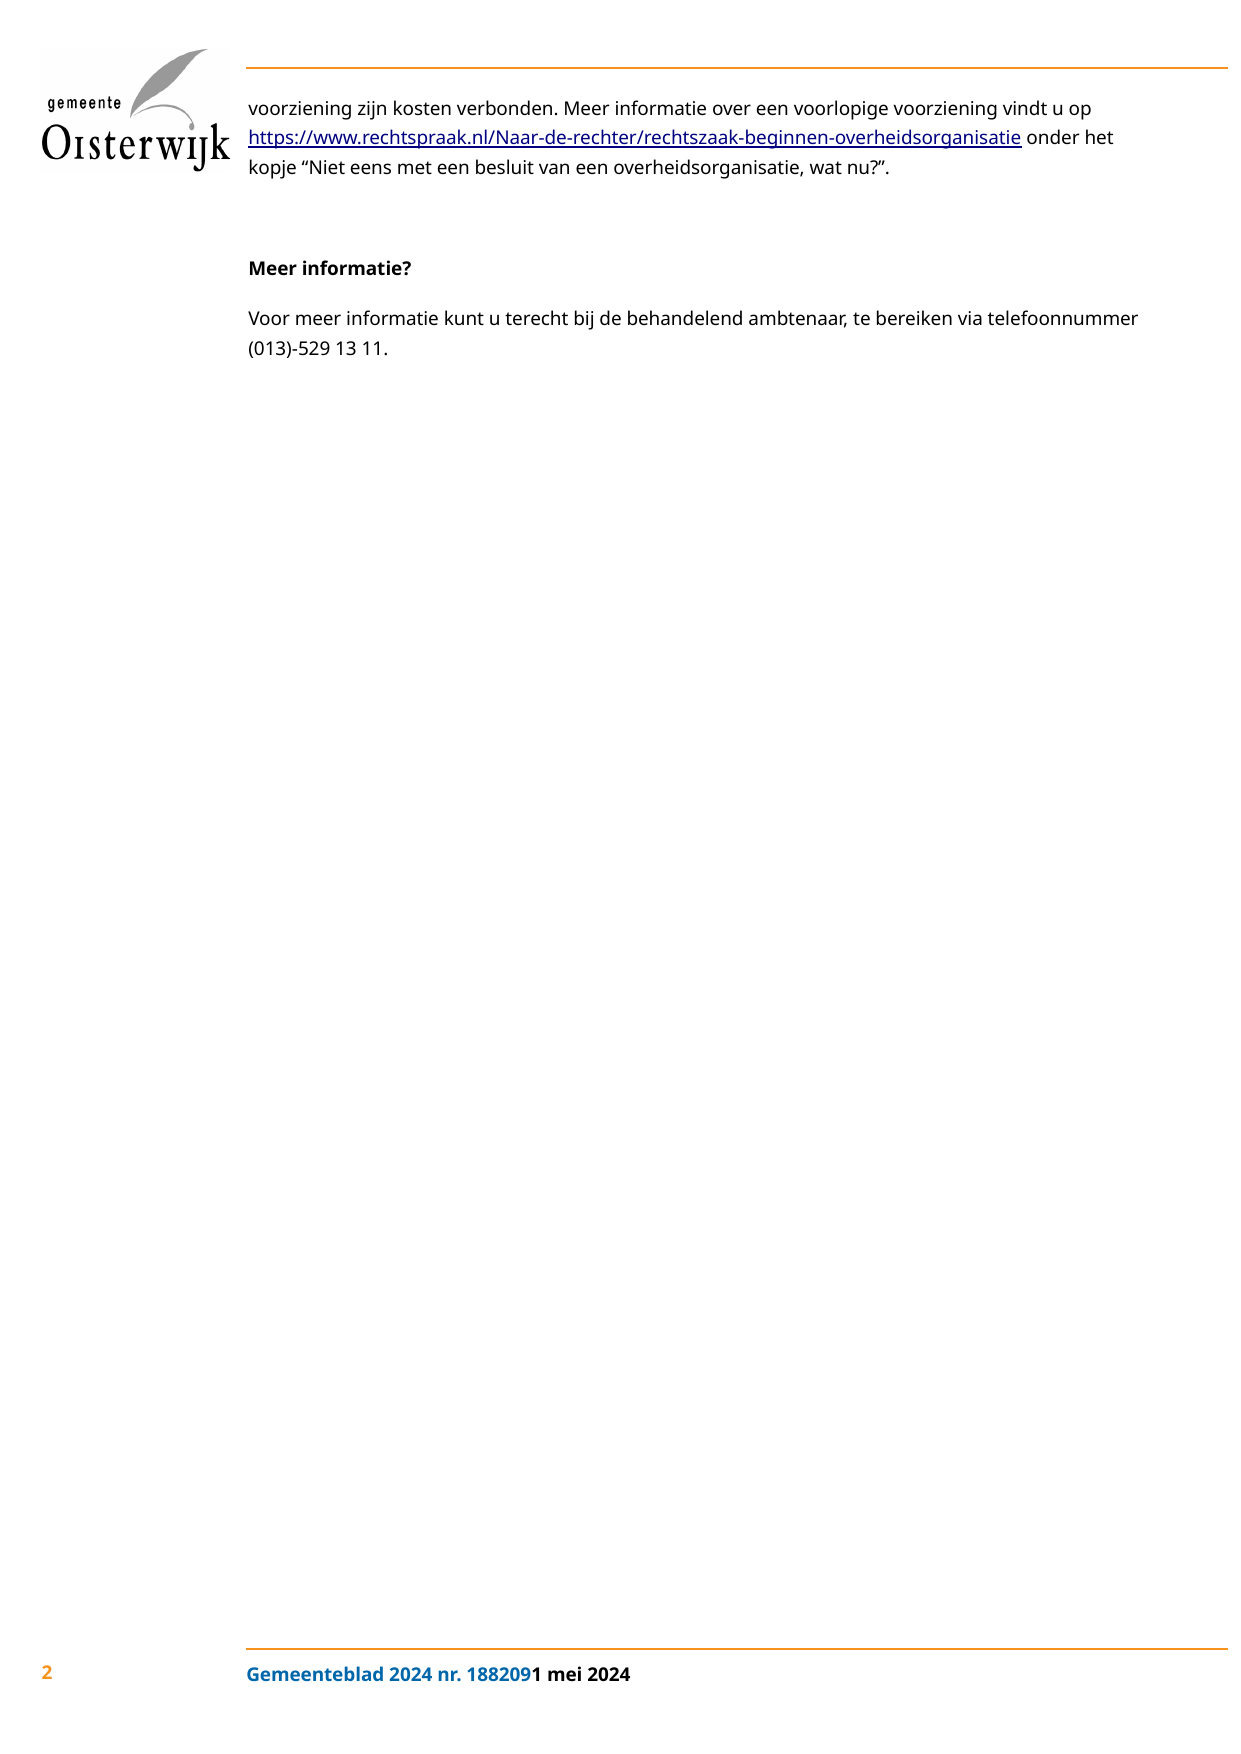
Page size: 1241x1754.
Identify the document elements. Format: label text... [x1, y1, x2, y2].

text Meer informatie? [248, 255, 1152, 281]
picture [41, 47, 231, 172]
text Voor meer informatie kunt u terecht bij de behandelend ambtenaar, te bereiken via telefoonnummer (013)-529 13 11. [248, 305, 1152, 361]
text voorziening zijn kosten verbonden. Meer informatie over een voorlopige voorziening vindt u op https://www.rechtspraak.nl/Naar-de-rechter/rechtszaak-beginnen-overheidsorganisatie onder het kopje “Niet eens met een besluit van een overheidsorganisatie, wat nu?”. [248, 95, 1152, 180]
